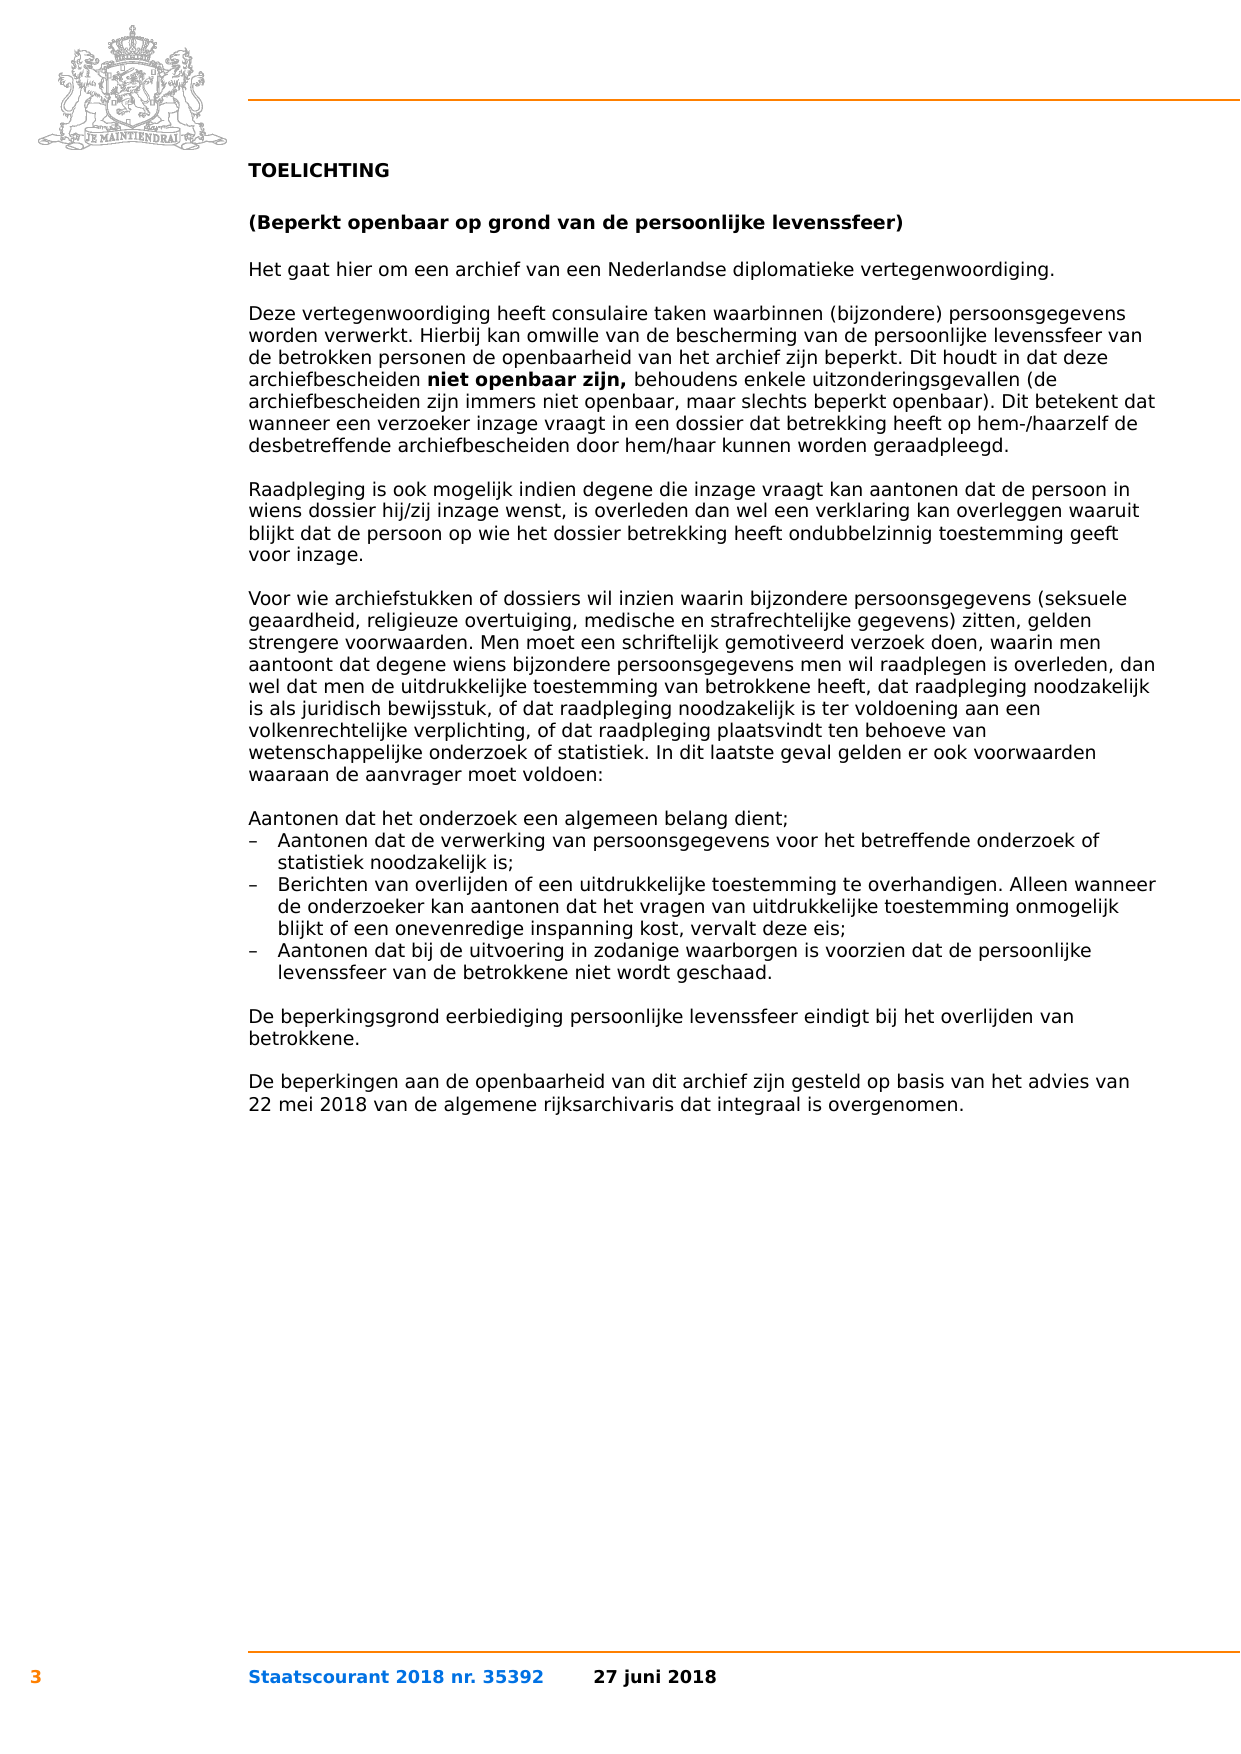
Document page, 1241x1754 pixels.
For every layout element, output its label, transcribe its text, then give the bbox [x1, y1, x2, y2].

subtitle (Beperkt openbaar op grond van de persoonlijke levenssfeer) [248, 212, 1163, 234]
text – Aantonen dat de verwerking van persoonsgegevens voor het betreffende onderzoek of statistiek noodzakelijk is; [248, 830, 1163, 874]
text De beperkingen aan de openbaarheid van dit archief zijn gesteld op basis van het advies van 22 mei 2018 van de algemene rijksarchivaris dat integraal is overgenomen. [248, 1071, 1163, 1115]
text Deze vertegenwoordiging heeft consulaire taken waarbinnen (bijzondere) persoonsgegevens worden verwerkt. Hierbij kan omwille van de bescherming van de persoonlijke levenssfeer van de betrokken personen de openbaarheid van het archief zijn beperkt. Dit houdt in dat deze archiefbescheiden niet openbaar zijn, behoudens enkele uitzonderingsgevallen (de archiefbescheiden zijn immers niet openbaar, maar slechts beperkt openbaar). Dit betekent dat wanneer een verzoeker inzage vraagt in een dossier dat betrekking heeft op hem-/haarzelf de desbetreffende archiefbescheiden door hem/haar kunnen worden geraadpleegd. [248, 303, 1163, 457]
text – Aantonen dat bij de uitvoering in zodanige waarborgen is voorzien dat de persoonlijke levenssfeer van de betrokkene niet wordt geschaad. [248, 940, 1163, 984]
picture [38, 25, 227, 150]
subtitle TOELICHTING [248, 160, 1163, 182]
text Het gaat hier om een archief van een Nederlandse diplomatieke vertegenwoordiging. [248, 259, 1163, 281]
text De beperkingsgrond eerbiediging persoonlijke levenssfeer eindigt bij het overlijden van betrokkene. [248, 1006, 1163, 1049]
text Raadpleging is ook mogelijk indien degene die inzage vraagt kan aantonen dat de persoon in wiens dossier hij/zij inzage wenst, is overleden dan wel een verklaring kan overleggen waaruit blijkt dat de persoon op wie het dossier betrekking heeft ondubbelzinnig toestemming geeft voor inzage. [248, 478, 1163, 566]
text – Berichten van overlijden of een uitdrukkelijke toestemming te overhandigen. Alleen wanneer de onderzoeker kan aantonen dat het vragen van uitdrukkelijke toestemming onmogelijk blijkt of een onevenredige inspanning kost, vervalt deze eis; [248, 874, 1163, 940]
text Voor wie archiefstukken of dossiers wil inzien waarin bijzondere persoonsgegevens (seksuele geaardheid, religieuze overtuiging, medische en strafrechtelijke gegevens) zitten, gelden strengere voorwaarden. Men moet een schriftelijk gemotiveerd verzoek doen, waarin men aantoont dat degene wiens bijzondere persoonsgegevens men wil raadplegen is overleden, dan wel dat men de uitdrukkelijke toestemming van betrokkene heeft, dat raadpleging noodzakelijk is als juridisch bewijsstuk, of dat raadpleging noodzakelijk is ter voldoening aan een volkenrechtelijke verplichting, of dat raadpleging plaatsvindt ten behoeve van wetenschappelijke onderzoek of statistiek. In dit laatste geval gelden er ook voorwaarden waaraan de aanvrager moet voldoen: [248, 588, 1163, 786]
text Aantonen dat het onderzoek een algemeen belang dient; [248, 808, 1163, 830]
